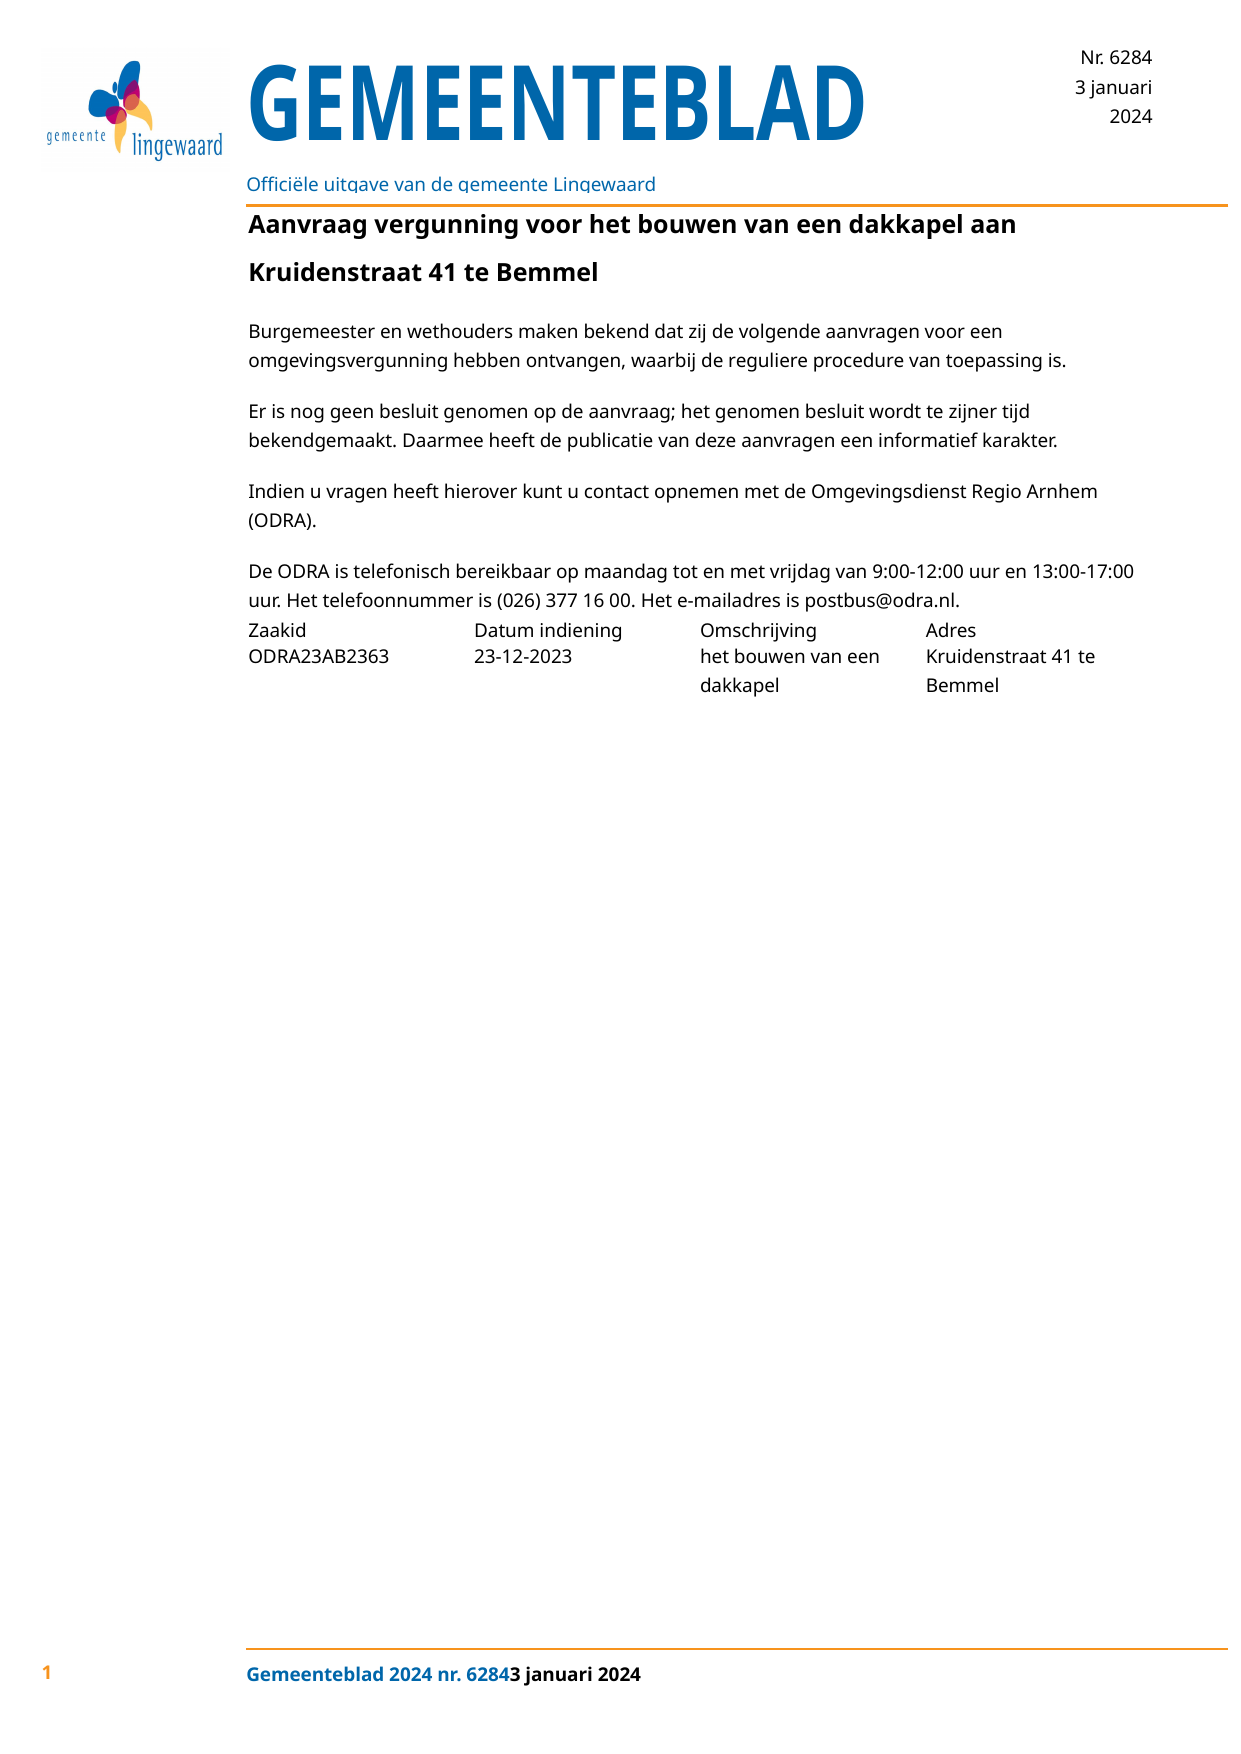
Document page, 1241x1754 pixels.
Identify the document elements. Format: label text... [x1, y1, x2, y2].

text Indien u vragen heeft hierover kunt u contact opnemen met de Omgevingsdienst Regio Arnhem (ODRA). [248, 478, 1152, 533]
table_cell 23-12-2023 [474, 643, 700, 698]
table_header Zaakid [248, 617, 474, 643]
text Er is nog geen besluit genomen op de aanvraag; het genomen besluit wordt te zijner tijd bekendgemaakt. Daarmee heeft de publicatie van deze aanvragen een informatief karakter. [248, 398, 1152, 453]
table_cell Kruidenstraat 41 te Bemmel [926, 643, 1152, 698]
table_cell ODRA23AB2363 [248, 643, 474, 698]
table_header Omschrijving [700, 617, 926, 643]
text Aanvraag vergunning voor het bouwen van een dakkapel aan Kruidenstraat 41 te Bemmel [248, 207, 1152, 288]
table_cell het bouwen van een dakkapel [700, 643, 926, 698]
table_header Datum indiening [474, 617, 700, 643]
text De ODRA is telefonisch bereikbaar op maandag tot en met vrijdag van 9:00-12:00 uur en 13:00-17:00 uur. Het telefoonnummer is (026) 377 16 00. Het e-mailadres is postbus@odra.nl. [248, 558, 1152, 613]
table_header Adres [926, 617, 1152, 643]
picture [41, 47, 231, 172]
text Burgemeester en wethouders maken bekend dat zij de volgende aanvragen voor een omgevingsvergunning hebben ontvangen, waarbij de reguliere procedure van toepassing is. [248, 318, 1152, 373]
